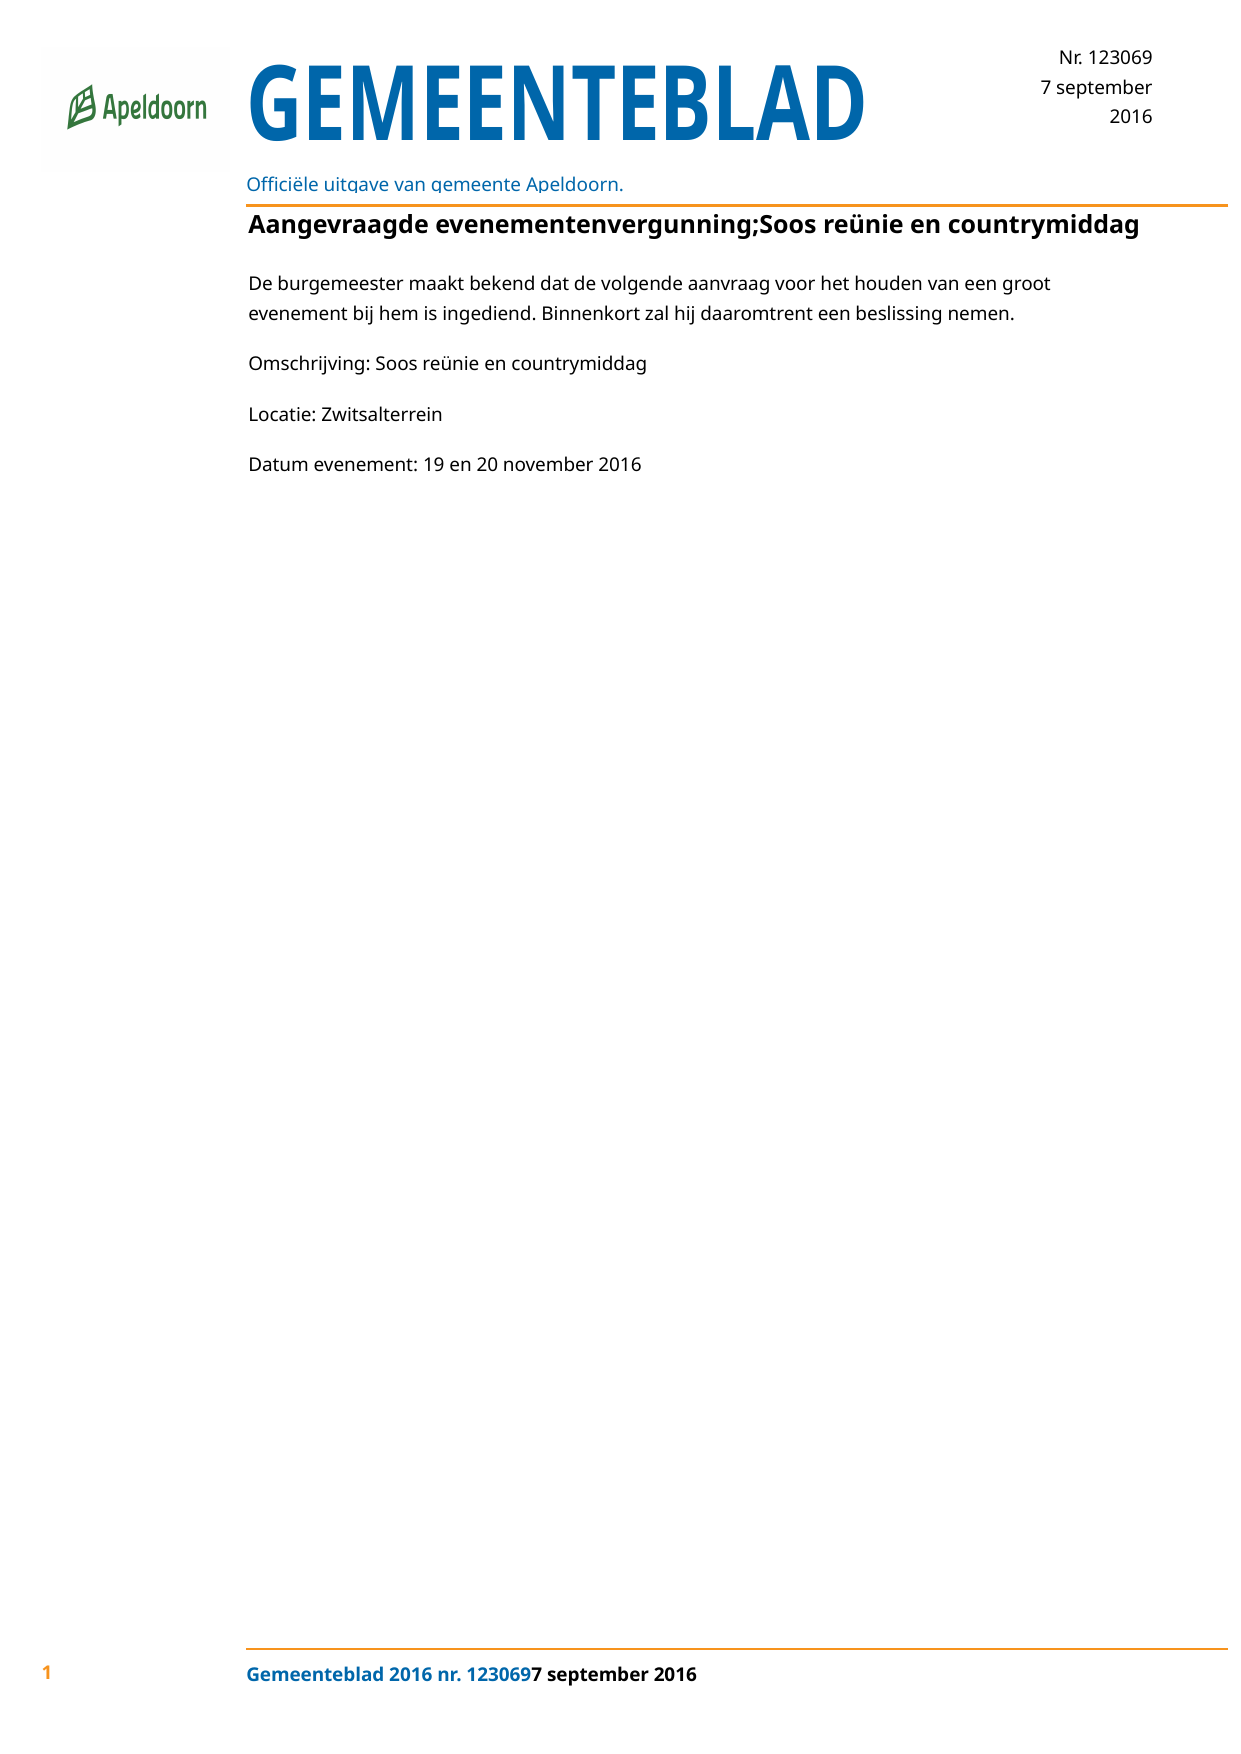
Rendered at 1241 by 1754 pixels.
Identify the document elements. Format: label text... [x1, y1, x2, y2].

text Locatie: Zwitsalterrein [248, 401, 1152, 426]
text Aangevraagde evenementenvergunning;Soos reünie en countrymiddag [248, 207, 1152, 241]
text De burgemeester maakt bekend dat de volgende aanvraag voor het houden van een groot evenement bij hem is ingediend. Binnenkort zal hij daaromtrent een beslissing nemen. [248, 270, 1152, 326]
text Datum evenement: 19 en 20 november 2016 [248, 451, 1152, 477]
text Omschrijving: Soos reünie en countrymiddag [248, 350, 1152, 376]
picture [41, 47, 231, 172]
